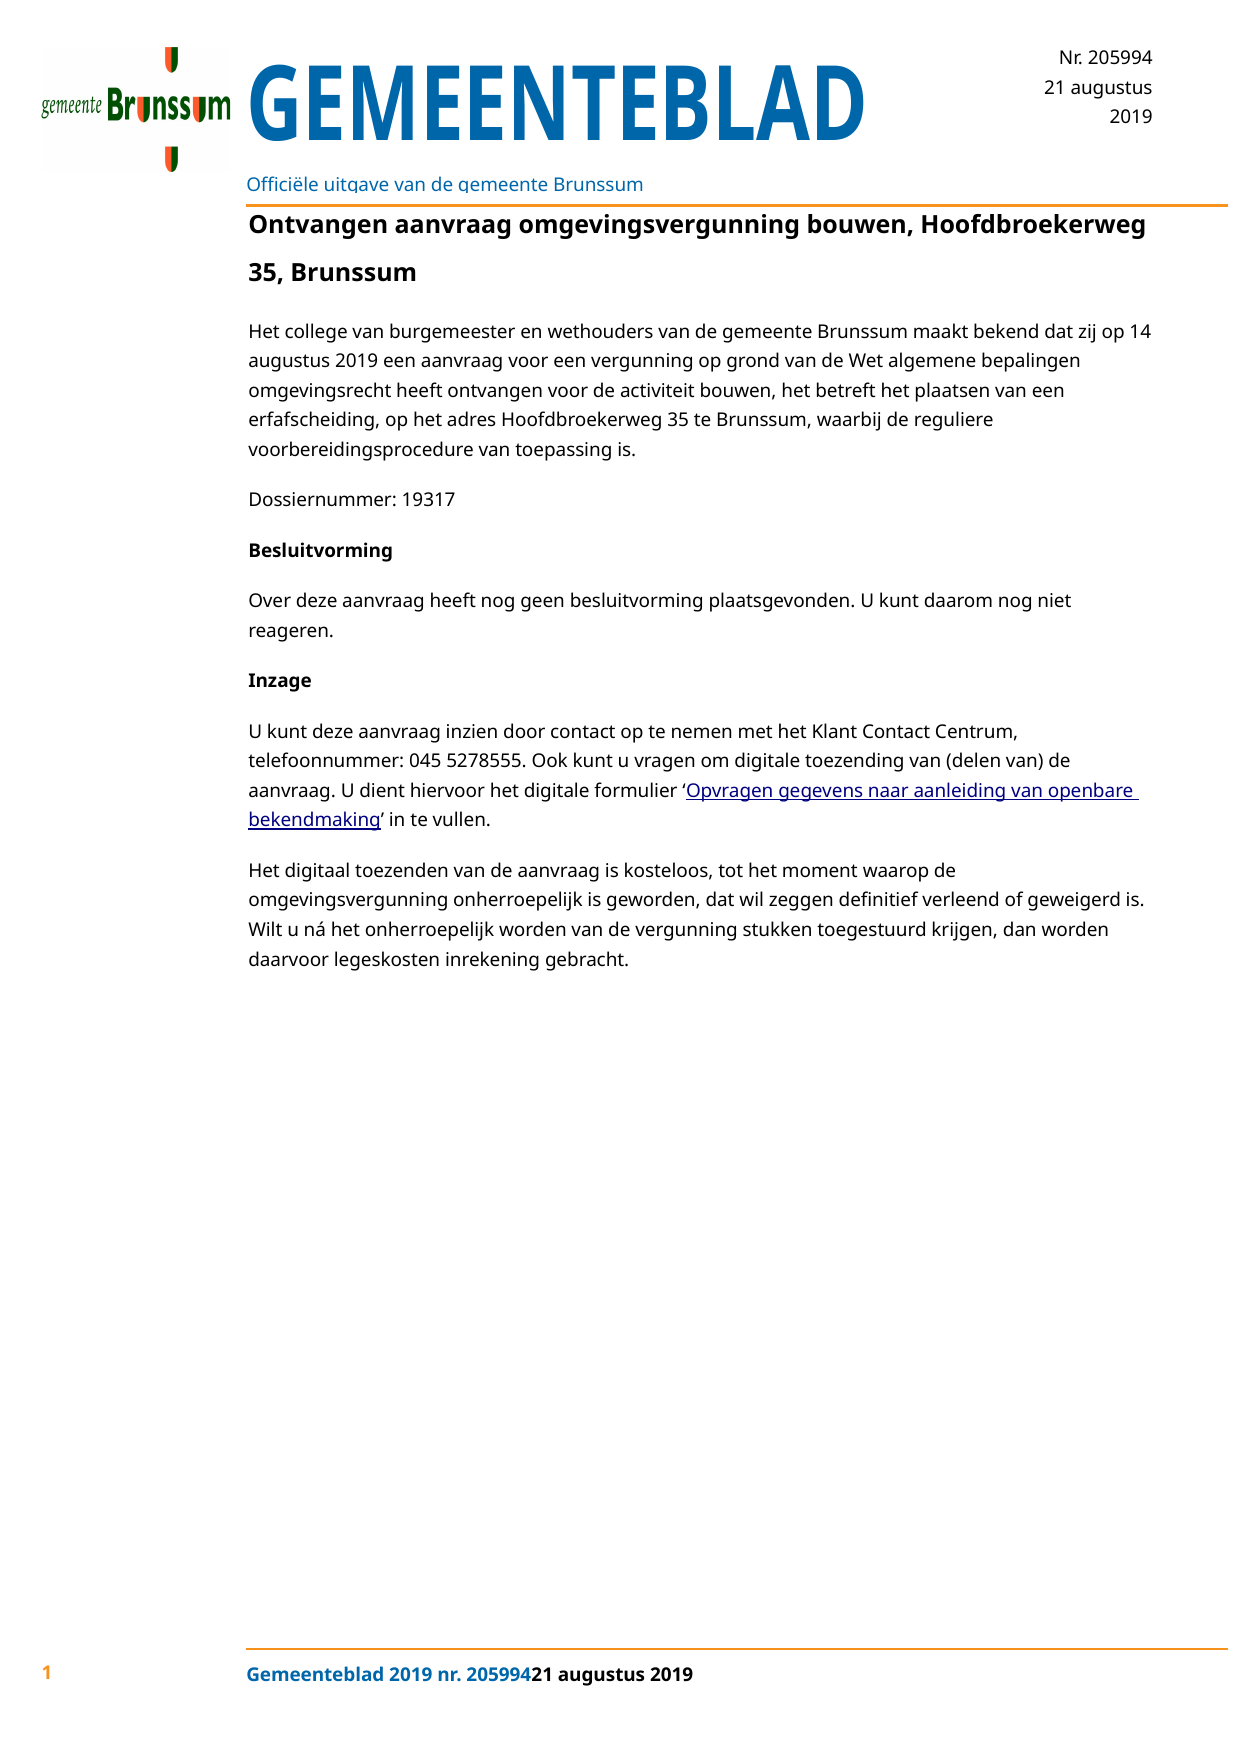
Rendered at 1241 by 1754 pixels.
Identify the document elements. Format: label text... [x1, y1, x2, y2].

text U kunt deze aanvraag inzien door contact op te nemen met het Klant Contact Centrum, telefoonnummer: 045 5278555. Ook kunt u vragen om digitale toezending van (delen van) de aanvraag. U dient hiervoor het digitale formulier ‘Opvragen gegevens naar aanleiding van openbare bekendmaking’ in te vullen. [248, 718, 1152, 832]
text Het digitaal toezenden van de aanvraag is kosteloos, tot het moment waarop de omgevingsvergunning onherroepelijk is geworden, dat wil zeggen definitief verleend of geweigerd is. Wilt u ná het onherroepelijk worden van de vergunning stukken toegestuurd krijgen, dan worden daarvoor legeskosten inrekening gebracht. [248, 857, 1152, 972]
text Het college van burgemeester en wethouders van de gemeente Brunssum maakt bekend dat zij op 14 augustus 2019 een aanvraag voor een vergunning op grond van de Wet algemene bepalingen omgevingsrecht heeft ontvangen voor de activiteit bouwen, het betreft het plaatsen van een erfafscheiding, op het adres Hoofdbroekerweg 35 te Brunssum, waarbij de reguliere voorbereidingsprocedure van toepassing is. [248, 318, 1152, 462]
text Inzage [248, 667, 1152, 693]
text Ontvangen aanvraag omgevingsvergunning bouwen, Hoofdbroekerweg 35, Brunssum [248, 207, 1152, 288]
picture [41, 47, 231, 172]
text Over deze aanvraag heeft nog geen besluitvorming plaatsgevonden. U kunt daarom nog niet reageren. [248, 587, 1152, 643]
text Dossiernummer: 19317 [248, 487, 1152, 512]
text Besluitvorming [248, 537, 1152, 563]
